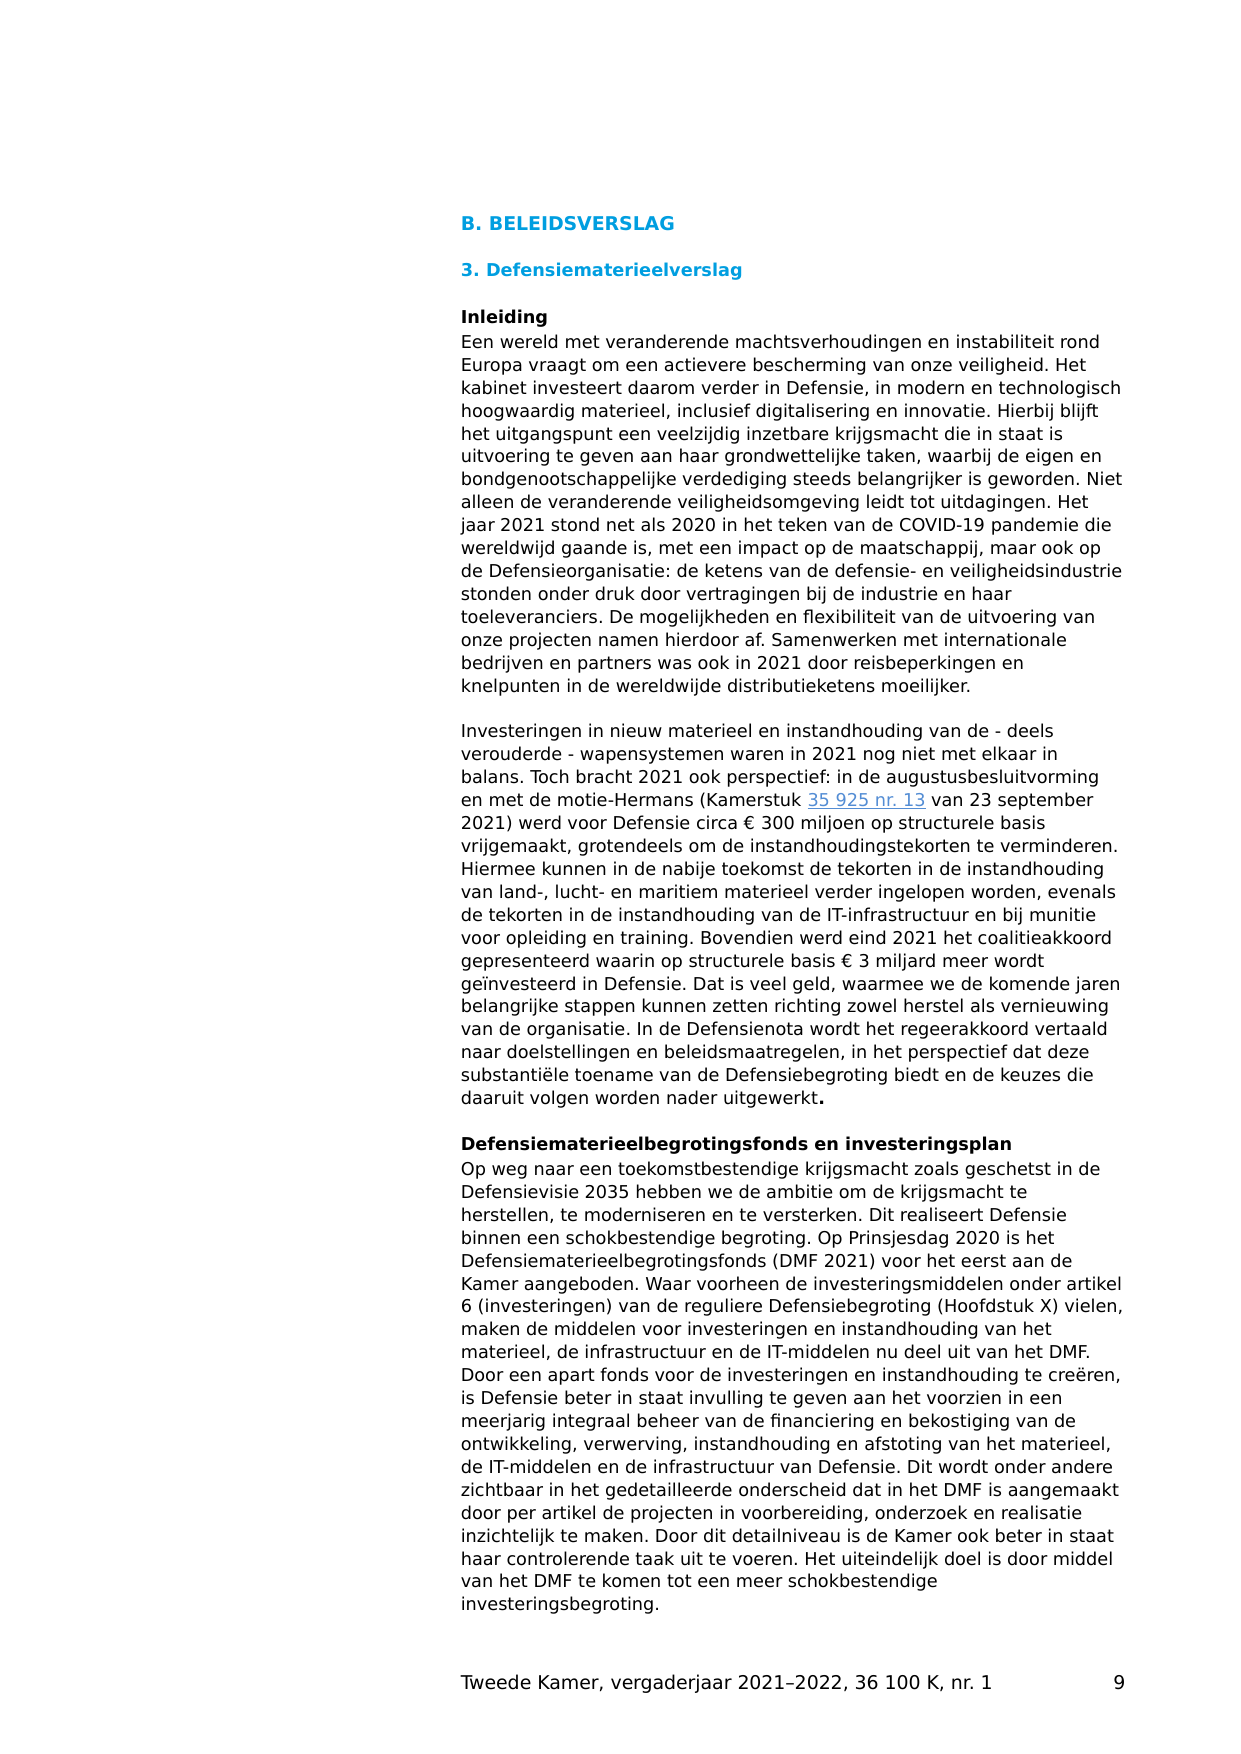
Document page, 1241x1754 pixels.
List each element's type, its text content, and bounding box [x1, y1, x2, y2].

text Een wereld met veranderende machtsverhoudingen en instabiliteit rond Europa vraagt om een actievere bescherming van onze veiligheid. Het kabinet investeert daarom verder in Defensie, in modern en technologisch hoogwaardig materieel, inclusief digitalisering en innovatie. Hierbij blijft het uitgangspunt een veelzijdig inzetbare krijgsmacht die in staat is uitvoering te geven aan haar grondwettelijke taken, waarbij de eigen en bondgenootschappelijke verdediging steeds belangrijker is geworden. Niet alleen de veranderende veiligheidsomgeving leidt tot uitdagingen. Het jaar 2021 stond net als 2020 in het teken van de COVID-19 pandemie die wereldwijd gaande is, met een impact op de maatschappij, maar ook op de Defensieorganisatie: de ketens van de defensie- en veiligheidsindustrie stonden onder druk door vertragingen bij de industrie en haar toeleveranciers. De mogelijkheden en flexibiliteit van de uitvoering van onze projecten namen hierdoor af. Samenwerken met internationale bedrijven en partners was ook in 2021 door reisbeperkingen en knelpunten in de wereldwijde distributieketens moeilijker. [461, 330, 1125, 697]
text Defensiematerieelbegrotingsfonds en investeringsplan [461, 1132, 1125, 1155]
text Op weg naar een toekomstbestendige krijgsmacht zoals geschetst in de Defensievisie 2035 hebben we de ambitie om de krijgsmacht te herstellen, te moderniseren en te versterken. Dit realiseert Defensie binnen een schokbestendige begroting. Op Prinsjesdag 2020 is het Defensiematerieelbegrotingsfonds (DMF 2021) voor het eerst aan de Kamer aangeboden. Waar voorheen de investeringsmiddelen onder artikel 6 (investeringen) van de reguliere Defensiebegroting (Hoofdstuk X) vielen, maken de middelen voor investeringen en instandhouding van het materieel, de infrastructuur en de IT-middelen nu deel uit van het DMF. Door een apart fonds voor de investeringen en instandhouding te creëren, is Defensie beter in staat invulling te geven aan het voorzien in een meerjarig integraal beheer van de financiering en bekostiging van de ontwikkeling, verwerving, instandhouding en afstoting van het materieel, de IT-middelen en de infrastructuur van Defensie. Dit wordt onder andere zichtbaar in het gedetailleerde onderscheid dat in het DMF is aangemaakt door per artikel de projecten in voorbereiding, onderzoek en realisatie inzichtelijk te maken. Door dit detailniveau is de Kamer ook beter in staat haar controlerende taak uit te voeren. Het uiteindelijk doel is door middel van het DMF te komen tot een meer schokbestendige investeringsbegroting. [461, 1157, 1125, 1615]
text Inleiding [461, 305, 1125, 328]
title 3. Defensiematerieelverslag [461, 258, 1125, 281]
text Investeringen in nieuw materieel en instandhouding van de - deels verouderde - wapensystemen waren in 2021 nog niet met elkaar in balans. Toch bracht 2021 ook perspectief: in de augustusbesluitvorming en met de motie-Hermans (Kamerstuk 35 925 nr. 13 van 23 september 2021) werd voor Defensie circa € 300 miljoen op structurele basis vrijgemaakt, grotendeels om de instandhoudingstekorten te verminderen. Hiermee kunnen in de nabije toekomst de tekorten in de instandhouding van land-, lucht- en maritiem materieel verder ingelopen worden, evenals de tekorten in de instandhouding van de IT-infrastructuur en bij munitie voor opleiding en training. Bovendien werd eind 2021 het coalitieakkoord gepresenteerd waarin op structurele basis € 3 miljard meer wordt geïnvesteerd in Defensie. Dat is veel geld, waarmee we de komende jaren belangrijke stappen kunnen zetten richting zowel herstel als vernieuwing van de organisatie. In de Defensienota wordt het regeerakkoord vertaald naar doelstellingen en beleidsmaatregelen, in het perspectief dat deze substantiële toename van de Defensiebegroting biedt en de keuzes die daaruit volgen worden nader uitgewerkt. [461, 719, 1125, 1109]
title B. Beleidsverslag [461, 213, 1125, 235]
